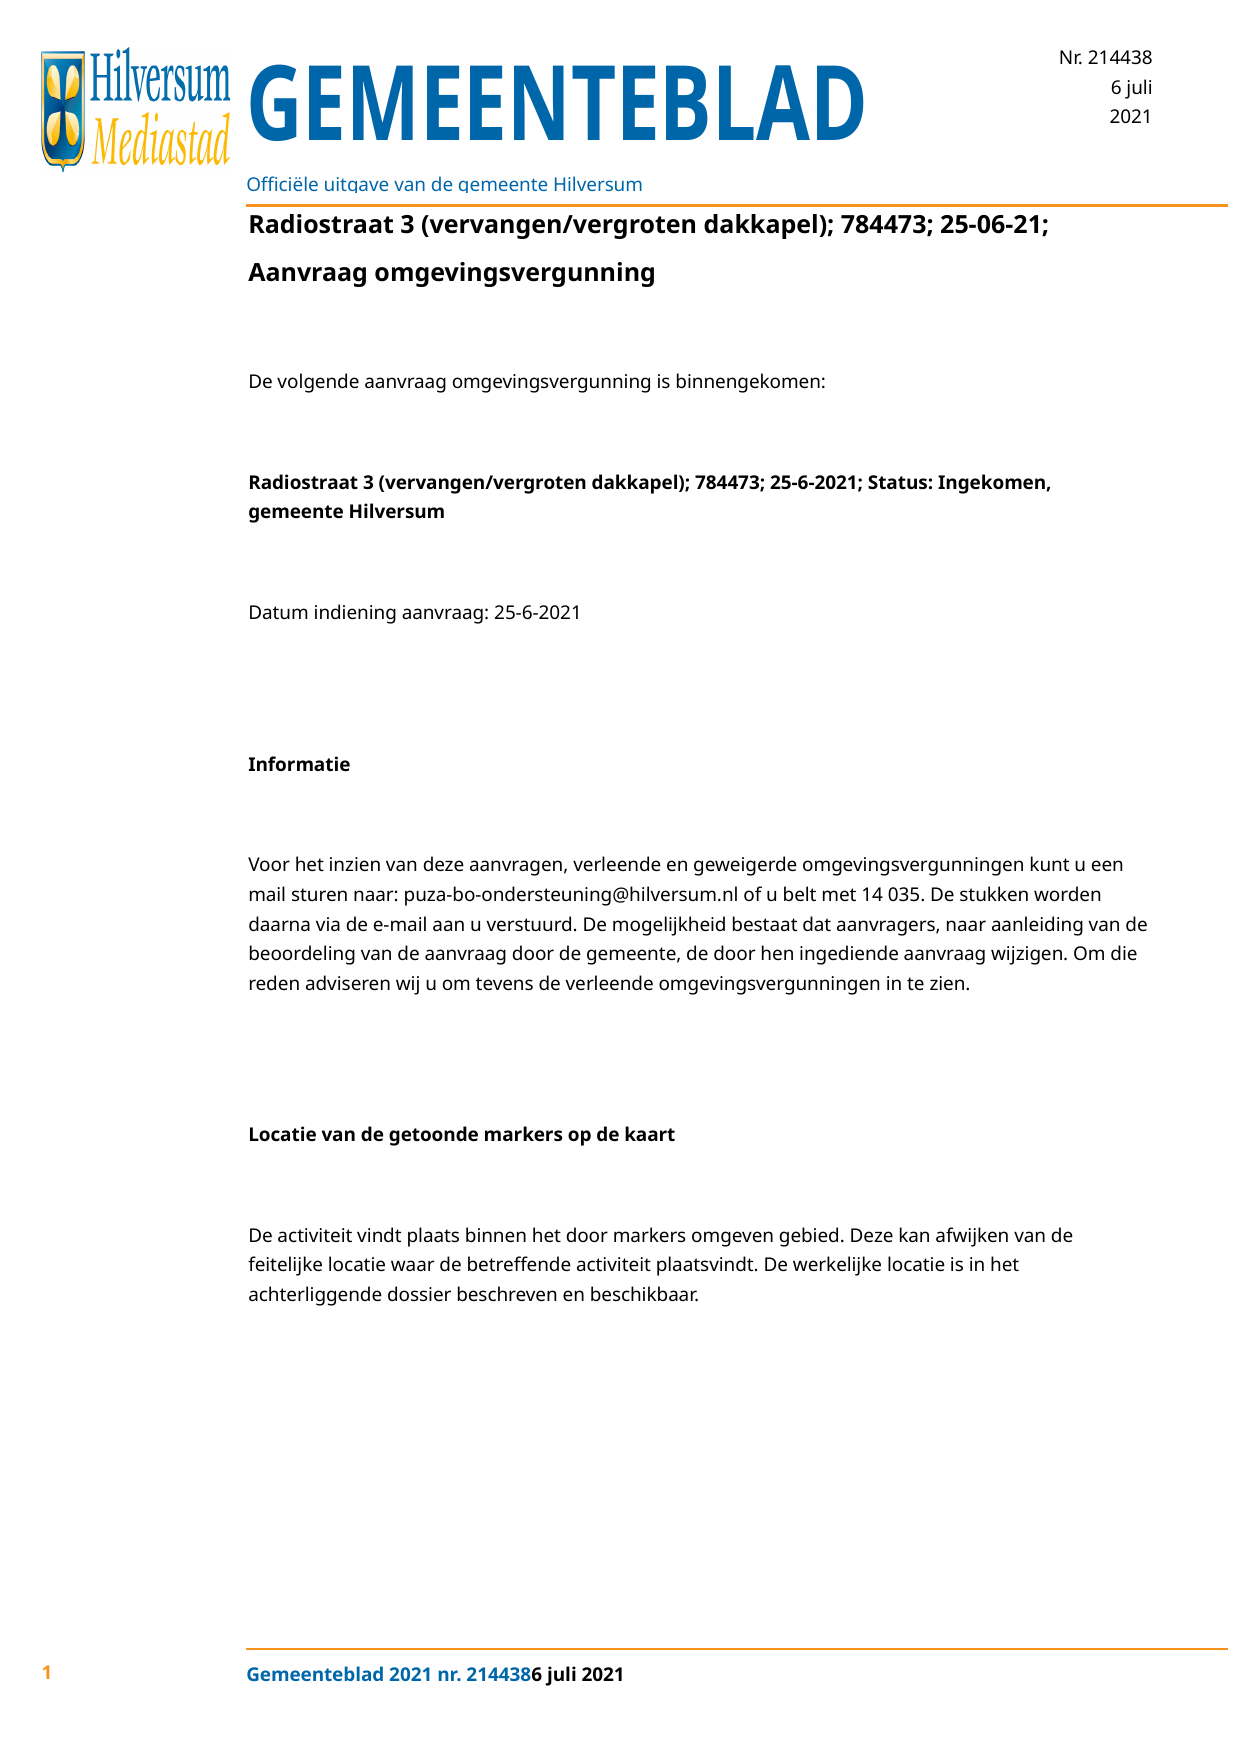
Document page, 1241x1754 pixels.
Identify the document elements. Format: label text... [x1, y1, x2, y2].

text Locatie van de getoonde markers op de kaart [248, 1121, 1152, 1147]
text Informatie [248, 751, 1152, 777]
text Radiostraat 3 (vervangen/vergroten dakkapel); 784473; 25-06-21; Aanvraag omgevingsvergunning [248, 207, 1152, 288]
text Voor het inzien van deze aanvragen, verleende en geweigerde omgevingsvergunningen kunt u een mail sturen naar: puza-bo-ondersteuning@hilversum.nl of u belt met 14 035. De stukken worden daarna via de e-mail aan u verstuurd. De mogelijkheid bestaat dat aanvragers, naar aanleiding van de beoordeling van de aanvraag door de gemeente, de door hen ingediende aanvraag wijzigen. Om die reden adviseren wij u om tevens de verleende omgevingsvergunningen in te zien. [248, 852, 1152, 996]
text De volgende aanvraag omgevingsvergunning is binnengekomen: [248, 368, 1152, 394]
text Datum indiening aanvraag: 25-6-2021 [248, 599, 1152, 625]
text Radiostraat 3 (vervangen/vergroten dakkapel); 784473; 25-6-2021; Status: Ingekomen, gemeente Hilversum [248, 469, 1152, 524]
picture [41, 47, 231, 172]
text De activiteit vindt plaats binnen het door markers omgeven gebied. Deze kan afwijken van de feitelijke locatie waar de betreffende activiteit plaatsvindt. De werkelijke locatie is in het achterliggende dossier beschreven en beschikbaar. [248, 1222, 1152, 1307]
